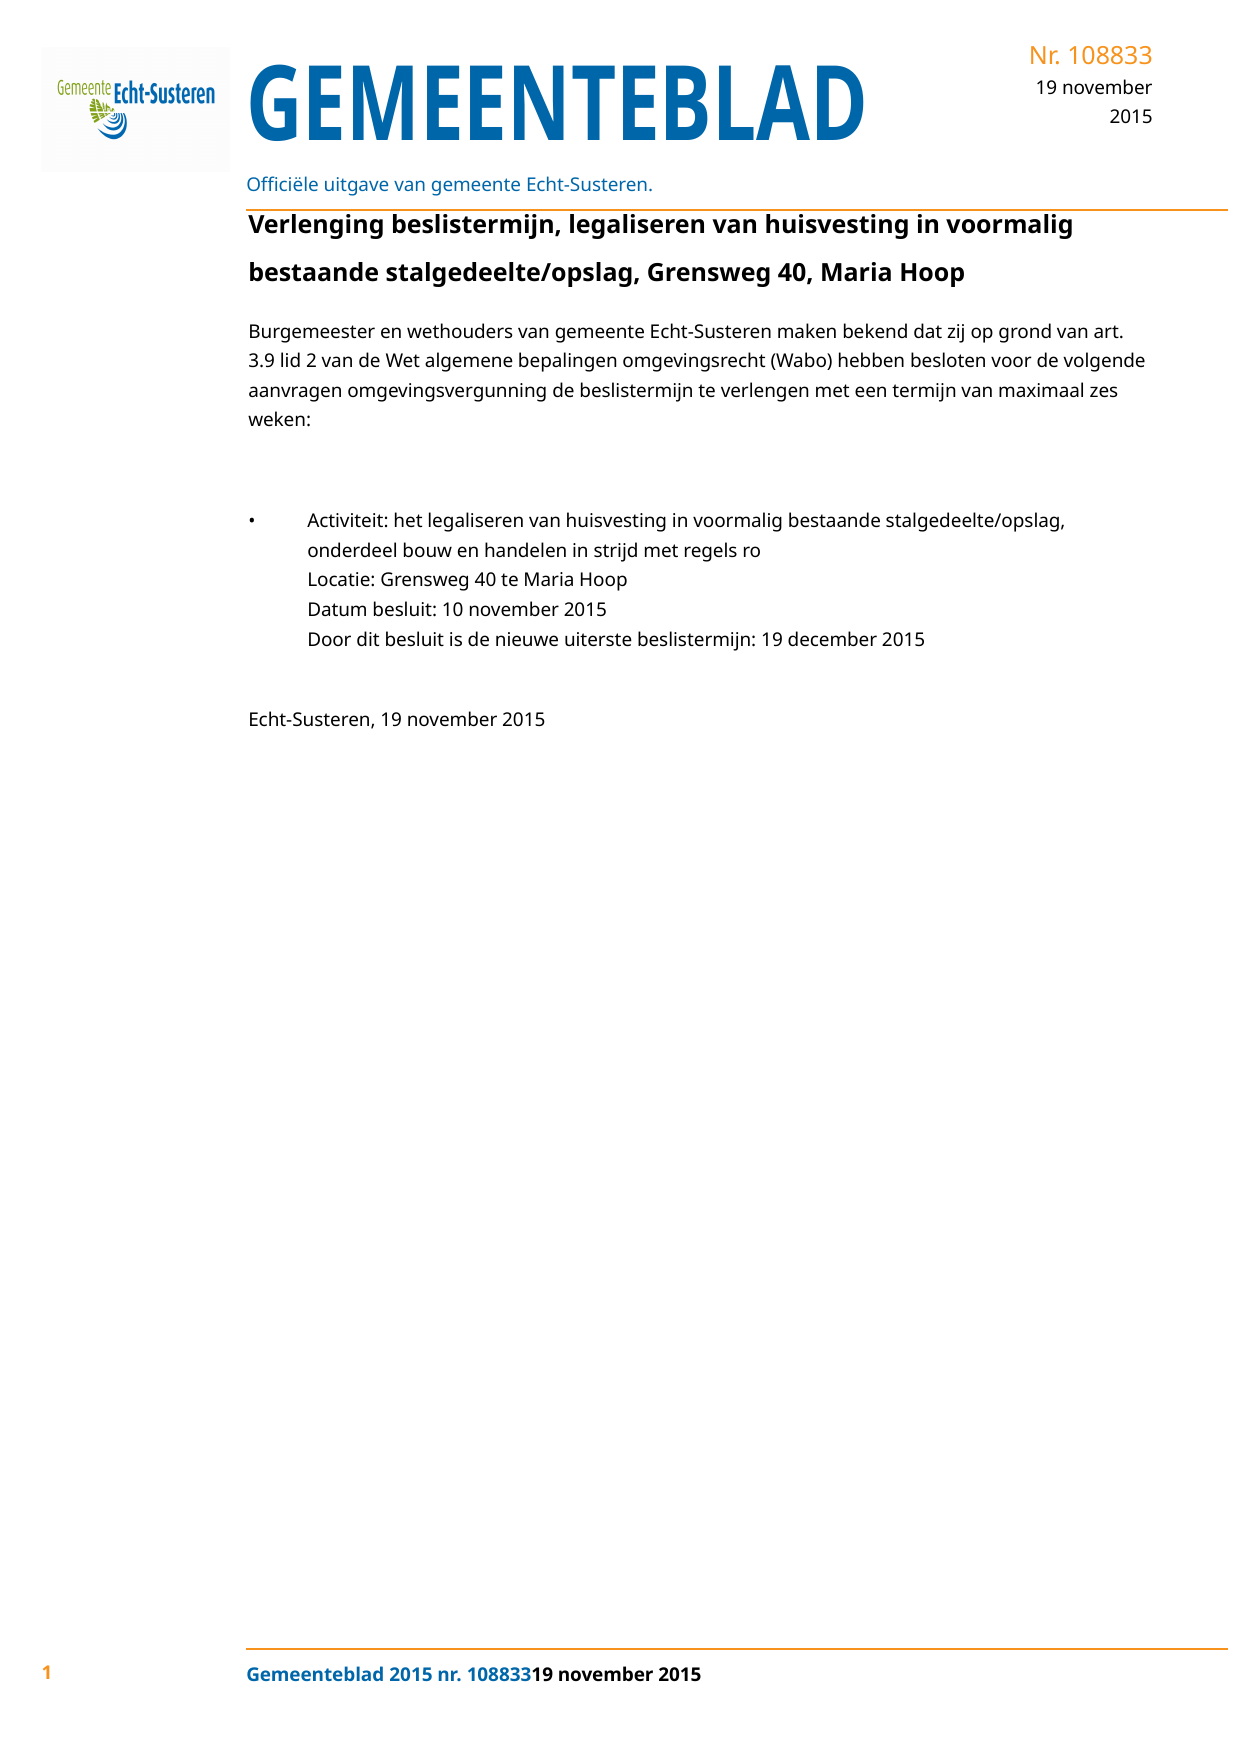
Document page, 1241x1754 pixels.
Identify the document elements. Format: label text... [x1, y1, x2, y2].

picture [41, 47, 231, 172]
list Locatie: Grensweg 40 te Maria Hoop [248, 567, 1152, 592]
text Verlenging beslistermijn, legaliseren van huisvesting in voormalig bestaande stalgedeelte/opslag, Grensweg 40, Maria Hoop [248, 211, 1152, 288]
text Burgemeester en wethouders van gemeente Echt-Susteren maken bekend dat zij op grond van art. 3.9 lid 2 van de Wet algemene bepalingen omgevingsrecht (Wabo) hebben besloten voor de volgende aanvragen omgevingsvergunning de beslistermijn te verlengen met een termijn van maximaal zes weken: [248, 318, 1152, 432]
list Datum besluit: 10 november 2015 [248, 596, 1152, 622]
list Activiteit: het legaliseren van huisvesting in voormalig bestaande stalgedeelte/opslag, onderdeel bouw en handelen in strijd met regels ro [248, 507, 1152, 563]
text Echt-Susteren, 19 november 2015 [248, 706, 1152, 732]
list Door dit besluit is de nieuwe uiterste beslistermijn: 19 december 2015 [248, 626, 1152, 652]
